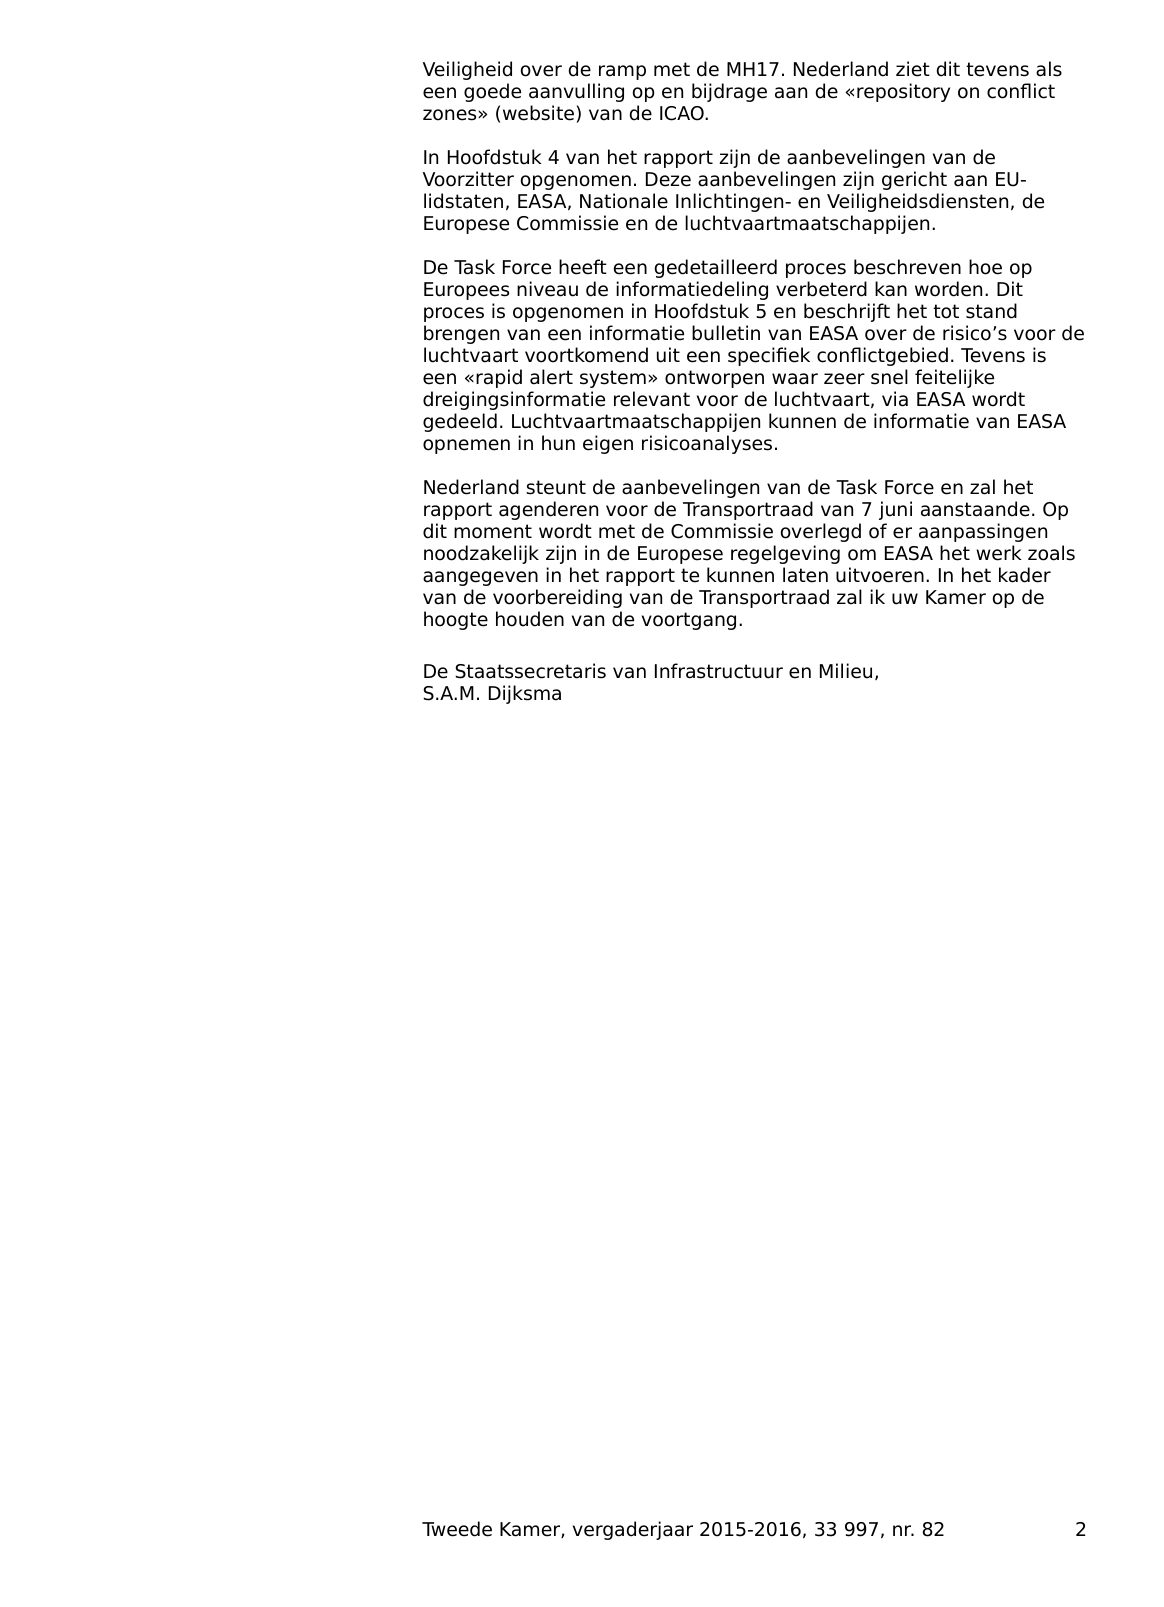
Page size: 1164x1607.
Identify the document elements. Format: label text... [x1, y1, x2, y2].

text Veiligheid over de ramp met de MH17. Nederland ziet dit tevens als een goede aanvulling op en bijdrage aan de «repository on conflict zones» (website) van de ICAO. [422, 59, 1087, 125]
text Nederland steunt de aanbevelingen van de Task Force en zal het rapport agenderen voor de Transportraad van 7 juni aanstaande. Op dit moment wordt met de Commissie overlegd of er aanpassingen noodzakelijk zijn in de Europese regelgeving om EASA het werk zoals aangegeven in het rapport te kunnen laten uitvoeren. In het kader van de voorbereiding van de Transportraad zal ik uw Kamer op de hoogte houden van de voortgang. [422, 477, 1087, 631]
text In Hoofdstuk 4 van het rapport zijn de aanbevelingen van de Voorzitter opgenomen. Deze aanbevelingen zijn gericht aan EU-lidstaten, EASA, Nationale Inlichtingen- en Veiligheidsdiensten, de Europese Commissie en de luchtvaartmaatschappijen. [422, 147, 1087, 235]
text De Task Force heeft een gedetailleerd proces beschreven hoe op Europees niveau de informatiedeling verbeterd kan worden. Dit proces is opgenomen in Hoofdstuk 5 en beschrijft het tot stand brengen van een informatie bulletin van EASA over de risico’s voor de luchtvaart voortkomend uit een specifiek conflictgebied. Tevens is een «rapid alert system» ontworpen waar zeer snel feitelijke dreigingsinformatie relevant voor de luchtvaart, via EASA wordt gedeeld. Luchtvaartmaatschappijen kunnen de informatie van EASA opnemen in hun eigen risicoanalyses. [422, 257, 1087, 455]
text De Staatssecretaris van Infrastructuur en Milieu, S.A.M. Dijksma [422, 661, 1087, 705]
